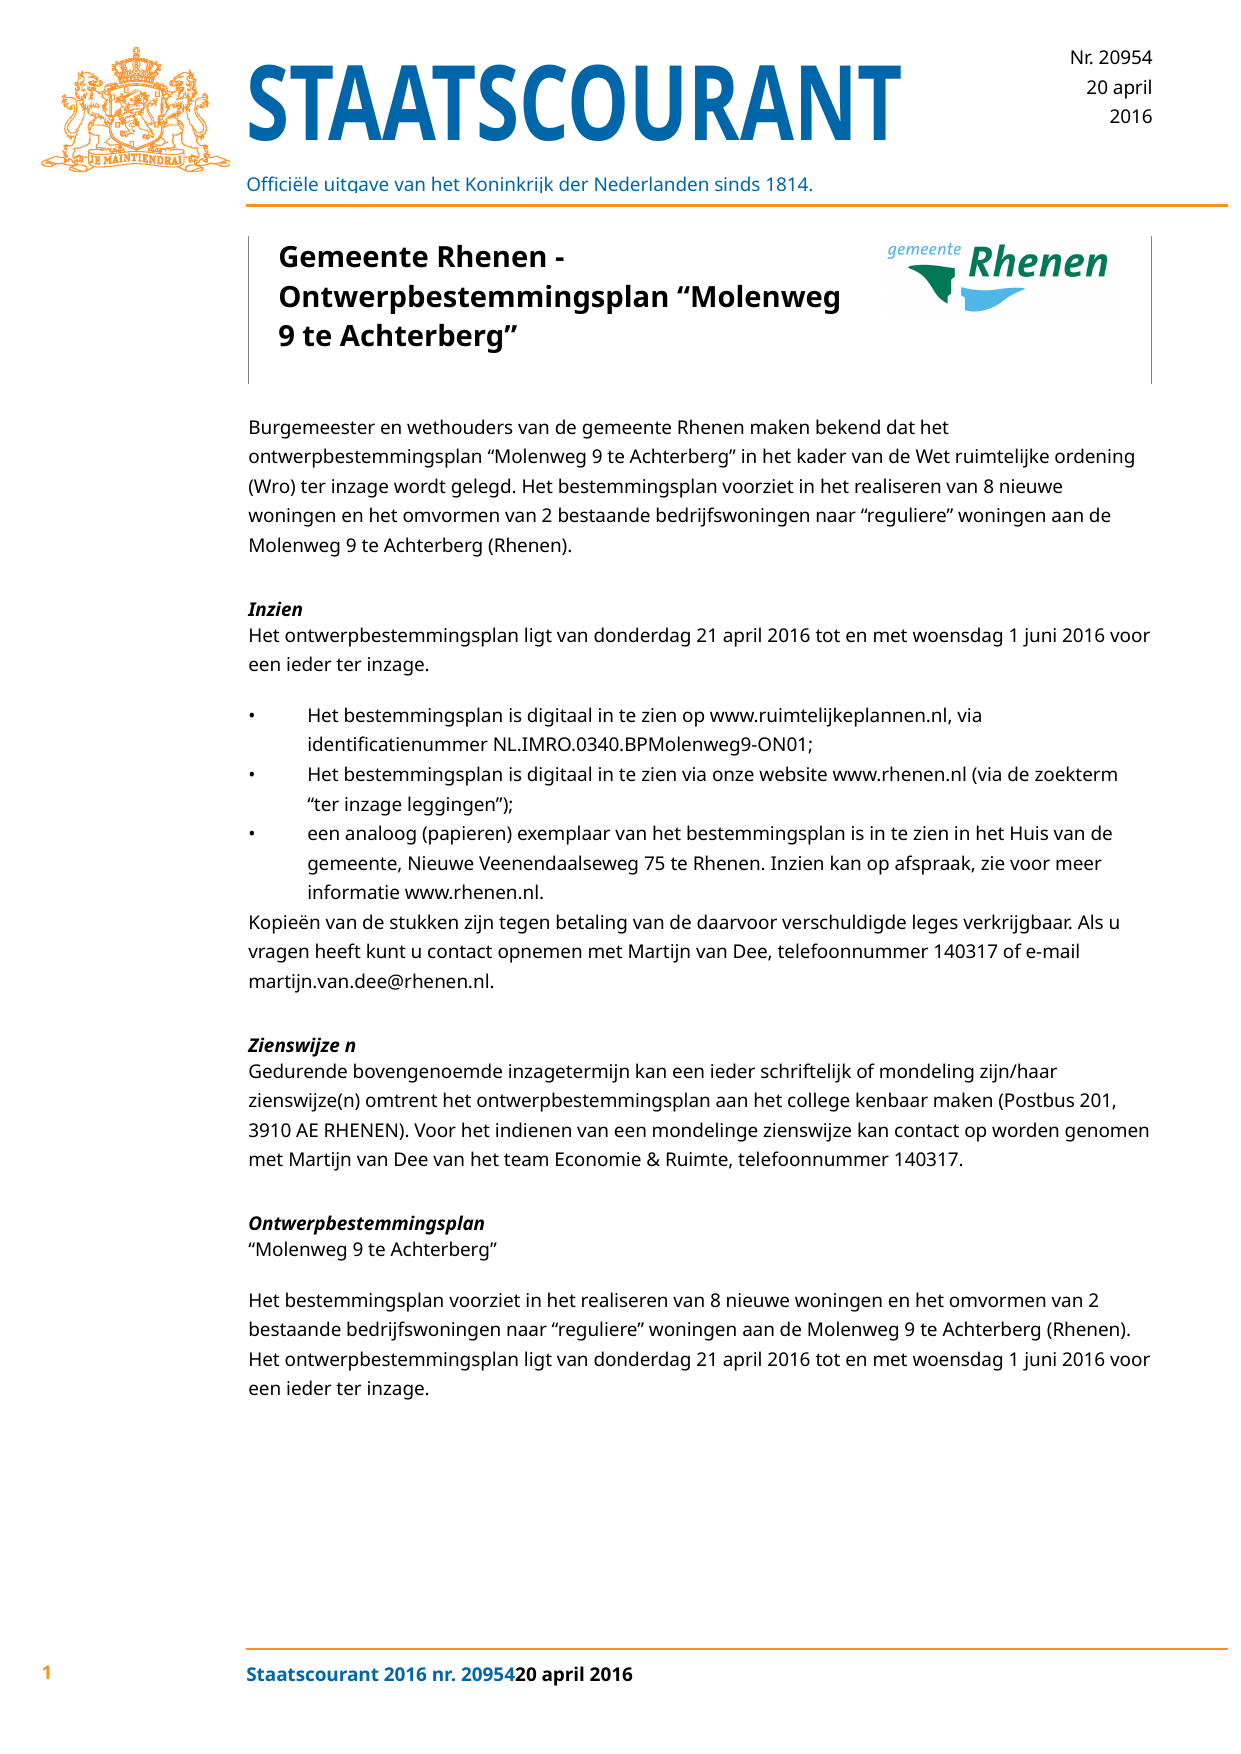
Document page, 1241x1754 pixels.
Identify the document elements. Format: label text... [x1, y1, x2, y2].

list een analoog (papieren) exemplaar van het bestemmingsplan is in te zien in het Huis van de gemeente, Nieuwe Veenendaalseweg 75 te Rhenen. Inzien kan op afspraak, zie voor meer informatie www.rhenen.nl. [248, 820, 1152, 905]
text Inzien [248, 596, 1152, 622]
text Het ontwerpbestemmingsplan ligt van donderdag 21 april 2016 tot en met woensdag 1 juni 2016 voor een ieder ter inzage. [248, 622, 1152, 677]
text Kopieën van de stukken zijn tegen betaling van de daarvoor verschuldigde leges verkrijgbaar. Als u vragen heeft kunt u contact opnemen met Martijn van Dee, telefoonnummer 140317 of e-mail martijn.van.dee@rhenen.nl. [248, 909, 1152, 994]
picture [882, 236, 1119, 319]
picture [41, 47, 231, 172]
list Het bestemmingsplan is digitaal in te zien via onze website www.rhenen.nl (via de zoekterm “ter inzage leggingen”); [248, 761, 1152, 816]
text “Molenweg 9 te Achterberg” [248, 1236, 1152, 1262]
text Gedurende bovengenoemde inzagetermijn kan een ieder schriftelijk of mondeling zijn/haar zienswijze(n) omtrent het ontwerpbestemmingsplan aan het college kenbaar maken (Postbus 201, 3910 AE RHENEN). Voor het indienen van een mondelinge zienswijze kan contact op worden genomen met Martijn van Dee van het team Economie & Ruimte, telefoonnummer 140317. [248, 1058, 1152, 1172]
list Het bestemmingsplan is digitaal in te zien op www.ruimtelijkeplannen.nl, via identificatienummer NL.IMRO.0340.BPMolenweg9-ON01; [248, 702, 1152, 757]
table_header [850, 236, 1151, 384]
text Het bestemmingsplan voorziet in het realiseren van 8 nieuwe woningen en het omvormen van 2 bestaande bedrijfswoningen naar “reguliere” woningen aan de Molenweg 9 te Achterberg (Rhenen). Het ontwerpbestemmingsplan ligt van donderdag 21 april 2016 tot en met woensdag 1 juni 2016 voor een ieder ter inzage. [248, 1287, 1152, 1401]
text Burgemeester en wethouders van de gemeente Rhenen maken bekend dat het ontwerpbestemmingsplan “Molenweg 9 te Achterberg” in het kader van de Wet ruimtelijke ordening (Wro) ter inzage wordt gelegd. Het bestemmingsplan voorziet in het realiseren van 8 nieuwe woningen en het omvormen van 2 bestaande bedrijfswoningen naar “reguliere” woningen aan de Molenweg 9 te Achterberg (Rhenen). [248, 414, 1152, 558]
text Ontwerpbestemmingsplan [248, 1211, 1152, 1236]
table_header Gemeente Rhenen - Ontwerpbestemmingsplan “Molenweg 9 te Achterberg” [249, 236, 850, 384]
text Zienswijze n [248, 1032, 1152, 1058]
